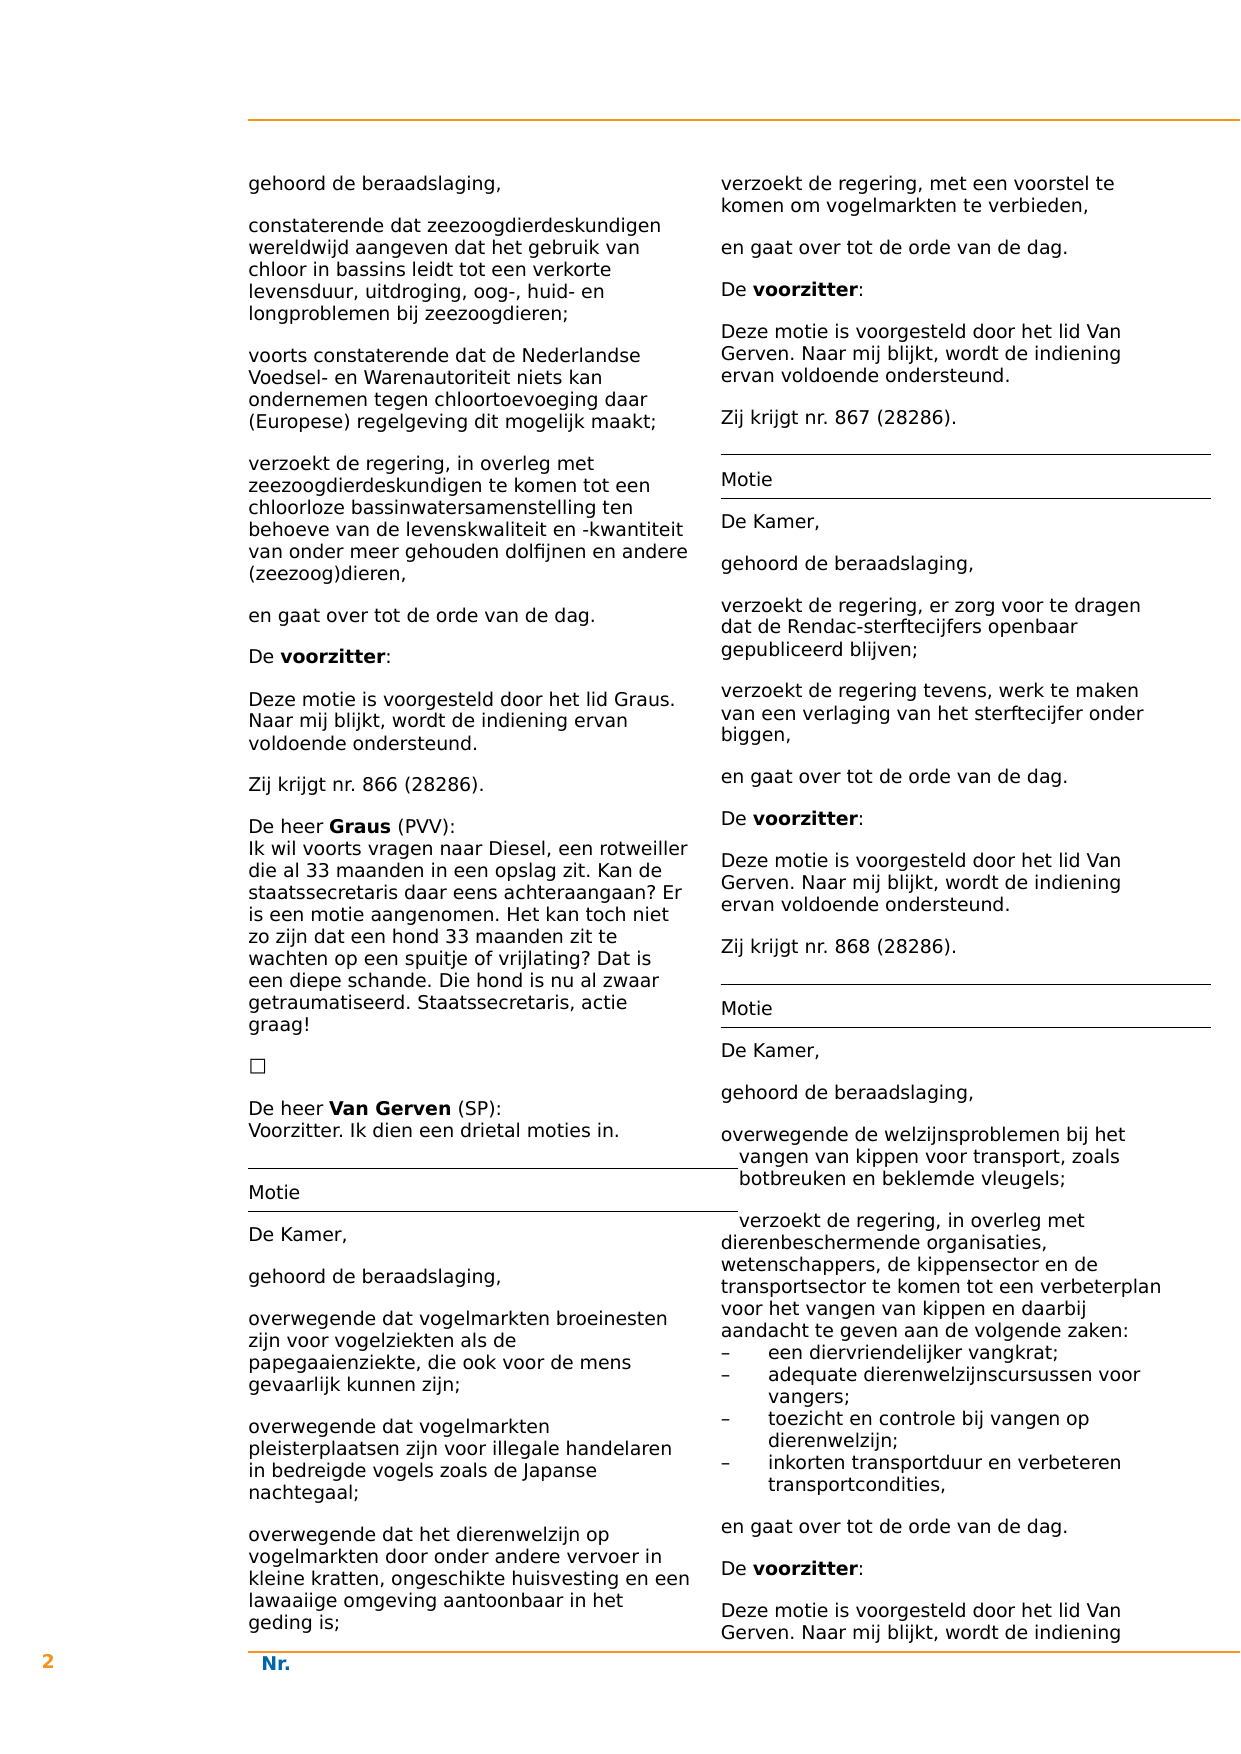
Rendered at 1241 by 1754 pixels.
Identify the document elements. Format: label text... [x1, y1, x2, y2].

text Deze motie is voorgesteld door het lid Graus. Naar mij blijkt, wordt de indiening ervan voldoende ondersteund. [248, 688, 691, 754]
text De voorzitter: [248, 646, 691, 668]
text Zij krijgt nr. 867 (28286). [721, 407, 1163, 429]
text verzoekt de regering tevens, werk te maken van een verlaging van het sterftecijfer onder biggen, [721, 680, 1163, 746]
text De voorzitter: [721, 1558, 1163, 1580]
text overwegende de welzijnsproblemen bij het vangen van kippen voor transport, zoals botbreuken en beklemde vleugels; [721, 1124, 1163, 1190]
text gehoord de beraadslaging, [248, 1266, 691, 1288]
text Motie [248, 1182, 691, 1204]
text en gaat over tot de orde van de dag. [248, 604, 691, 626]
text overwegende dat het dierenwelzijn op vogelmarkten door onder andere vervoer in kleine kratten, ongeschikte huisvesting en een lawaaiige omgeving aantoonbaar in het geding is; [248, 1524, 691, 1634]
text verzoekt de regering, in overleg met dierenbeschermende organisaties, wetenschappers, de kippensector en de transportsector te komen tot een verbeterplan voor het vangen van kippen en daarbij aandacht te geven aan de volgende zaken: [721, 1210, 1163, 1342]
list toezicht en controle bij vangen op dierenwelzijn; [721, 1408, 1163, 1452]
text overwegende dat vogelmarkten broeinesten zijn voor vogelziekten als de papegaaienziekte, die ook voor de mens gevaarlijk kunnen zijn; [248, 1308, 691, 1396]
text Deze motie is voorgesteld door het lid Van Gerven. Naar mij blijkt, wordt de indiening ervan voldoende ondersteund. [721, 321, 1163, 387]
text voorts constaterende dat de Nederlandse Voedsel- en Warenautoriteit niets kan ondernemen tegen chloortoevoeging daar (Europese) regelgeving dit mogelijk maakt; [248, 345, 691, 433]
text De heer Graus (PVV): [248, 816, 691, 838]
text ⬜ [248, 1056, 691, 1078]
text De Kamer, [248, 1224, 691, 1246]
text en gaat over tot de orde van de dag. [721, 1516, 1163, 1538]
text gehoord de beraadslaging, [721, 552, 1163, 574]
text De voorzitter: [721, 808, 1163, 830]
text Deze motie is voorgesteld door het lid Van Gerven. Naar mij blijkt, wordt de indiening [721, 1600, 1163, 1644]
text De Kamer, [721, 1040, 1163, 1062]
text constaterende dat zeezoogdierdeskundigen wereldwijd aangeven dat het gebruik van chloor in bassins leidt tot een verkorte levensduur, uitdroging, oog-, huid- en longproblemen bij zeezoogdieren; [248, 215, 691, 325]
text verzoekt de regering, er zorg voor te dragen dat de Rendac-sterftecijfers openbaar gepubliceerd blijven; [721, 594, 1163, 660]
text De Kamer, [721, 511, 1163, 532]
list adequate dierenwelzijnscursussen voor vangers; [721, 1364, 1163, 1408]
text Motie [721, 468, 1163, 491]
list inkorten transportduur en verbeteren transportcondities, [721, 1452, 1163, 1496]
text Zij krijgt nr. 866 (28286). [248, 774, 691, 796]
text Ik wil voorts vragen naar Diesel, een rotweiller die al 33 maanden in een opslag zit. Kan de staatssecretaris daar eens achteraangaan? Er is een motie aangenomen. Het kan toch niet zo zijn dat een hond 33 maanden zit te wachten op een spuitje of vrijlating? Dat is een diepe schande. Die hond is nu al zwaar getraumatiseerd. Staatssecretaris, actie graag! [248, 838, 691, 1036]
text De voorzitter: [721, 279, 1163, 301]
text overwegende dat vogelmarkten pleisterplaatsen zijn voor illegale handelaren in bedreigde vogels zoals de Japanse nachtegaal; [248, 1416, 691, 1504]
text Motie [721, 998, 1163, 1020]
text en gaat over tot de orde van de dag. [721, 766, 1163, 788]
text Deze motie is voorgesteld door het lid Van Gerven. Naar mij blijkt, wordt de indiening ervan voldoende ondersteund. [721, 850, 1163, 916]
text gehoord de beraadslaging, [721, 1082, 1163, 1104]
text gehoord de beraadslaging, [248, 173, 691, 195]
list een diervriendelijker vangkrat; [721, 1342, 1163, 1364]
text verzoekt de regering, met een voorstel te komen om vogelmarkten te verbieden, [721, 173, 1163, 217]
text De heer Van Gerven (SP): [248, 1098, 691, 1120]
text en gaat over tot de orde van de dag. [721, 237, 1163, 259]
text verzoekt de regering, in overleg met zeezoogdierdeskundigen te komen tot een chloorloze bassinwatersamenstelling ten behoeve van de levenskwaliteit en -kwantiteit van onder meer gehouden dolfijnen en andere (zeezoog)dieren, [248, 453, 691, 584]
text Voorzitter. Ik dien een drietal moties in. [248, 1120, 691, 1142]
text Zij krijgt nr. 868 (28286). [721, 936, 1163, 958]
